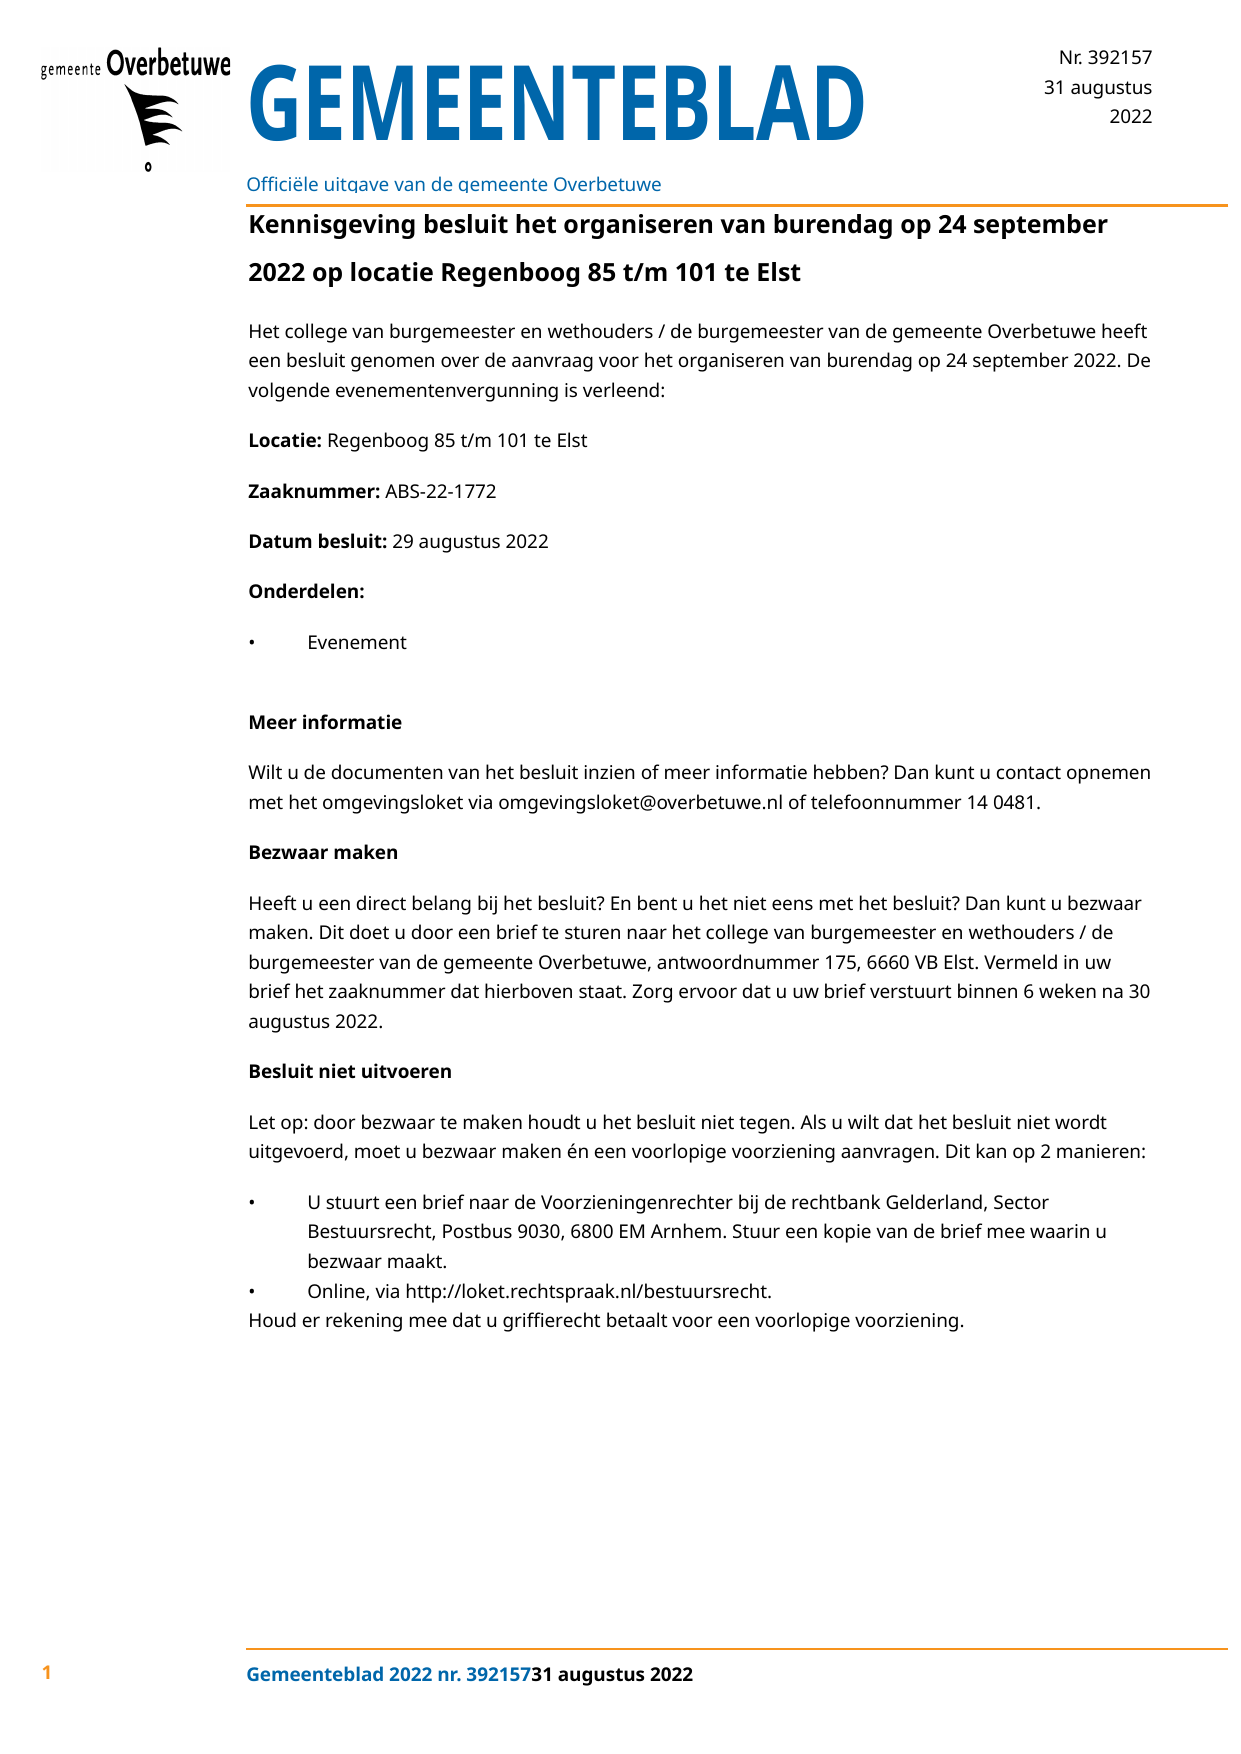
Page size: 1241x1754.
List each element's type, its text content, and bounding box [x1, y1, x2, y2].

text Meer informatie [248, 709, 1152, 735]
text Locatie: Regenboog 85 t/m 101 te Elst [248, 427, 1152, 453]
text Onderdelen: [248, 579, 1152, 604]
text Zaaknummer: ABS-22-1772 [248, 478, 1152, 504]
text Wilt u de documenten van het besluit inzien of meer informatie hebben? Dan kunt u contact opnemen met het omgevingsloket via omgevingsloket@overbetuwe.nl of telefoonnummer 14 0481. [248, 759, 1152, 815]
text Houd er rekening mee dat u griffierecht betaalt voor een voorlopige voorziening. [248, 1307, 1152, 1333]
list Online, via http://loket.rechtspraak.nl/bestuursrecht. [248, 1278, 1152, 1304]
text Bezwaar maken [248, 839, 1152, 865]
text Datum besluit: 29 augustus 2022 [248, 528, 1152, 554]
list U stuurt een brief naar de Voorzieningenrechter bij de rechtbank Gelderland, Sector Bestuursrecht, Postbus 9030, 6800 EM Arnhem. Stuur een kopie van de brief mee waarin u bezwaar maakt. [248, 1189, 1152, 1274]
list Evenement [248, 629, 1152, 655]
picture [41, 47, 231, 172]
text Let op: door bezwaar te maken houdt u het besluit niet tegen. Als u wilt dat het besluit niet wordt uitgevoerd, moet u bezwaar maken én een voorlopige voorziening aanvragen. Dit kan op 2 manieren: [248, 1109, 1152, 1164]
text Kennisgeving besluit het organiseren van burendag op 24 september 2022 op locatie Regenboog 85 t/m 101 te Elst [248, 207, 1152, 288]
text Het college van burgemeester en wethouders / de burgemeester van de gemeente Overbetuwe heeft een besluit genomen over de aanvraag voor het organiseren van burendag op 24 september 2022. De volgende evenementenvergunning is verleend: [248, 318, 1152, 403]
text Heeft u een direct belang bij het besluit? En bent u het niet eens met het besluit? Dan kunt u bezwaar maken. Dit doet u door een brief te sturen naar het college van burgemeester en wethouders / de burgemeester van de gemeente Overbetuwe, antwoordnummer 175, 6660 VB Elst. Vermeld in uw brief het zaaknummer dat hierboven staat. Zorg ervoor dat u uw brief verstuurt binnen 6 weken na 30 augustus 2022. [248, 890, 1152, 1034]
text Besluit niet uitvoeren [248, 1059, 1152, 1084]
